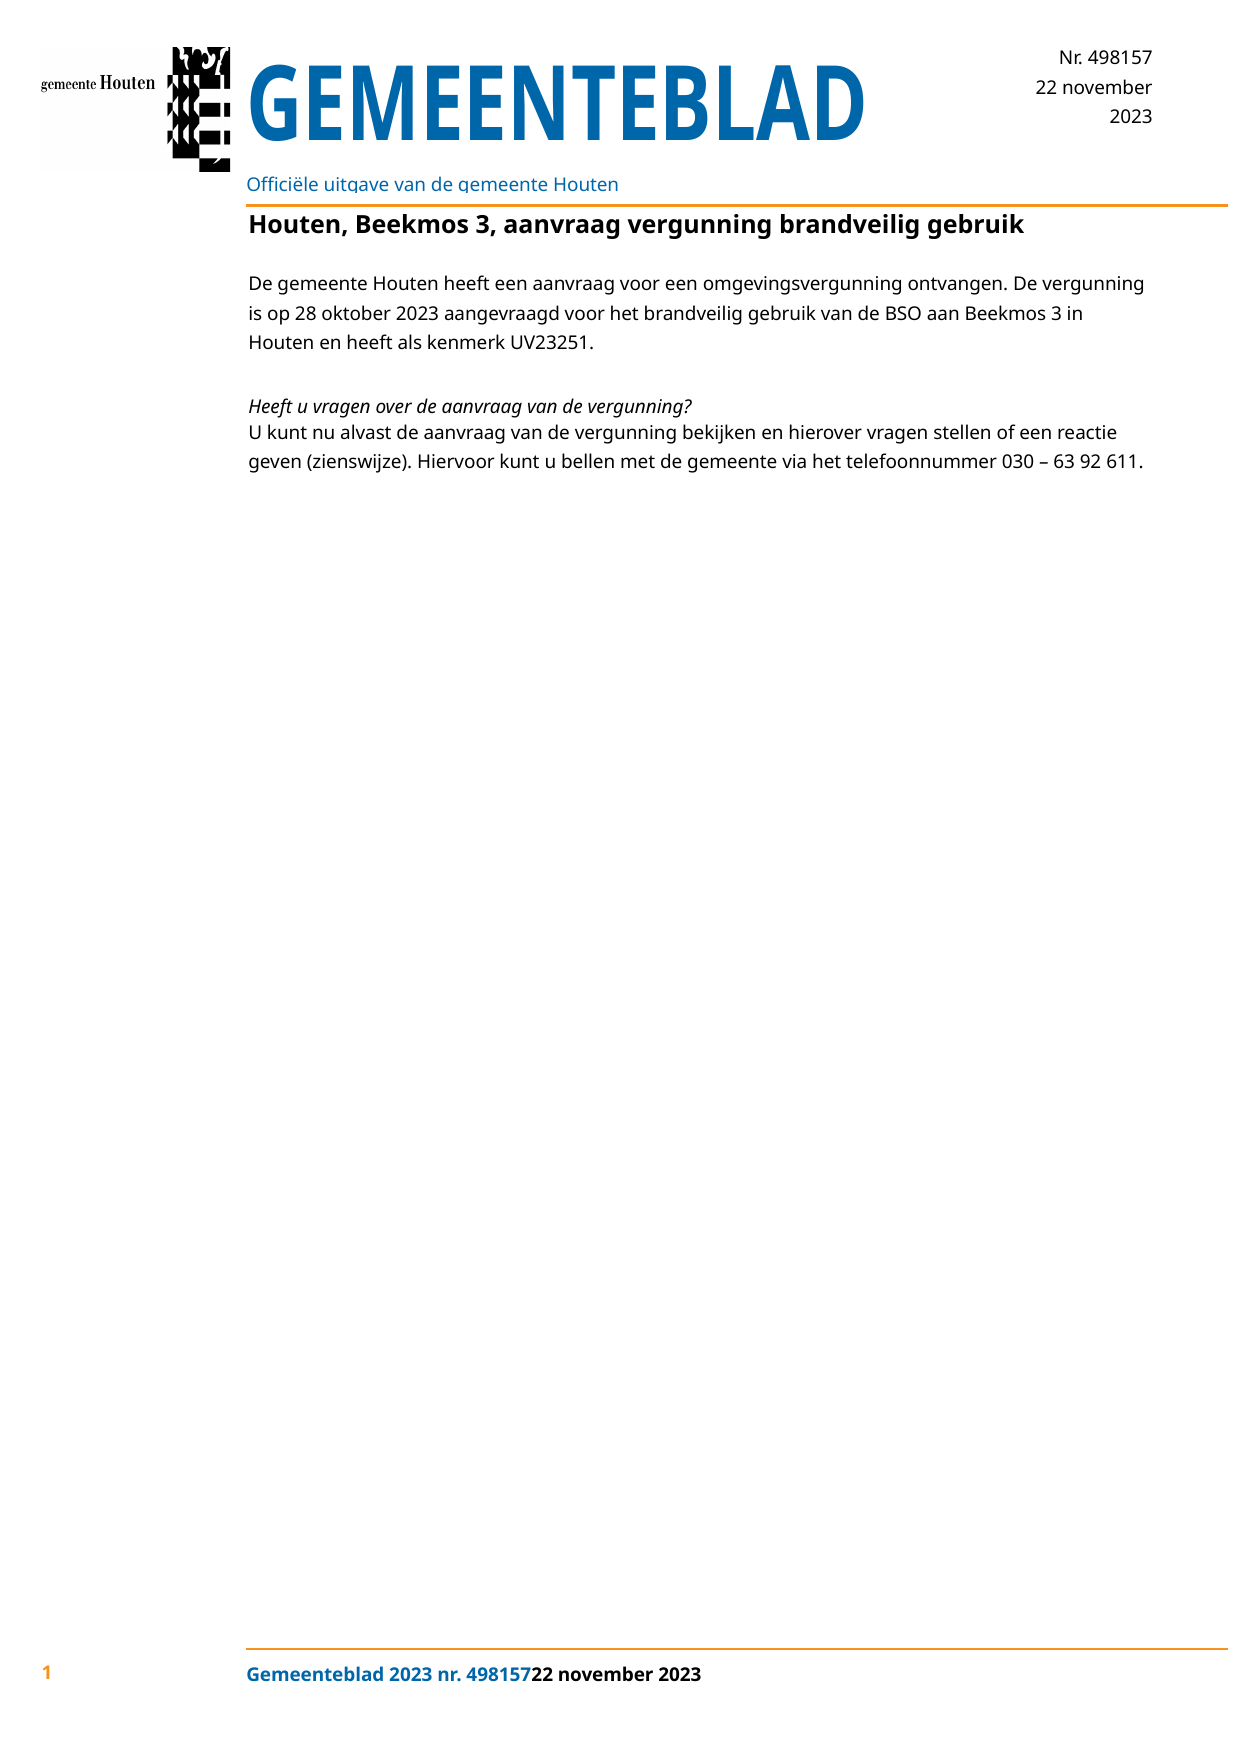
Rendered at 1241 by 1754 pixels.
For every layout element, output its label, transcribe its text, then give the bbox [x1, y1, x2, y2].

picture [41, 47, 231, 172]
text Houten, Beekmos 3, aanvraag vergunning brandveilig gebruik [248, 207, 1152, 241]
text Heeft u vragen over de aanvraag van de vergunning? [248, 393, 1152, 419]
text U kunt nu alvast de aanvraag van de vergunning bekijken en hierover vragen stellen of een reactie geven (zienswijze). Hiervoor kunt u bellen met de gemeente via het telefoonnummer 030 – 63 92 611. [248, 419, 1152, 474]
text De gemeente Houten heeft een aanvraag voor een omgevingsvergunning ontvangen. De vergunning is op 28 oktober 2023 aangevraagd voor het brandveilig gebruik van de BSO aan Beekmos 3 in Houten en heeft als kenmerk UV23251. [248, 270, 1152, 355]
